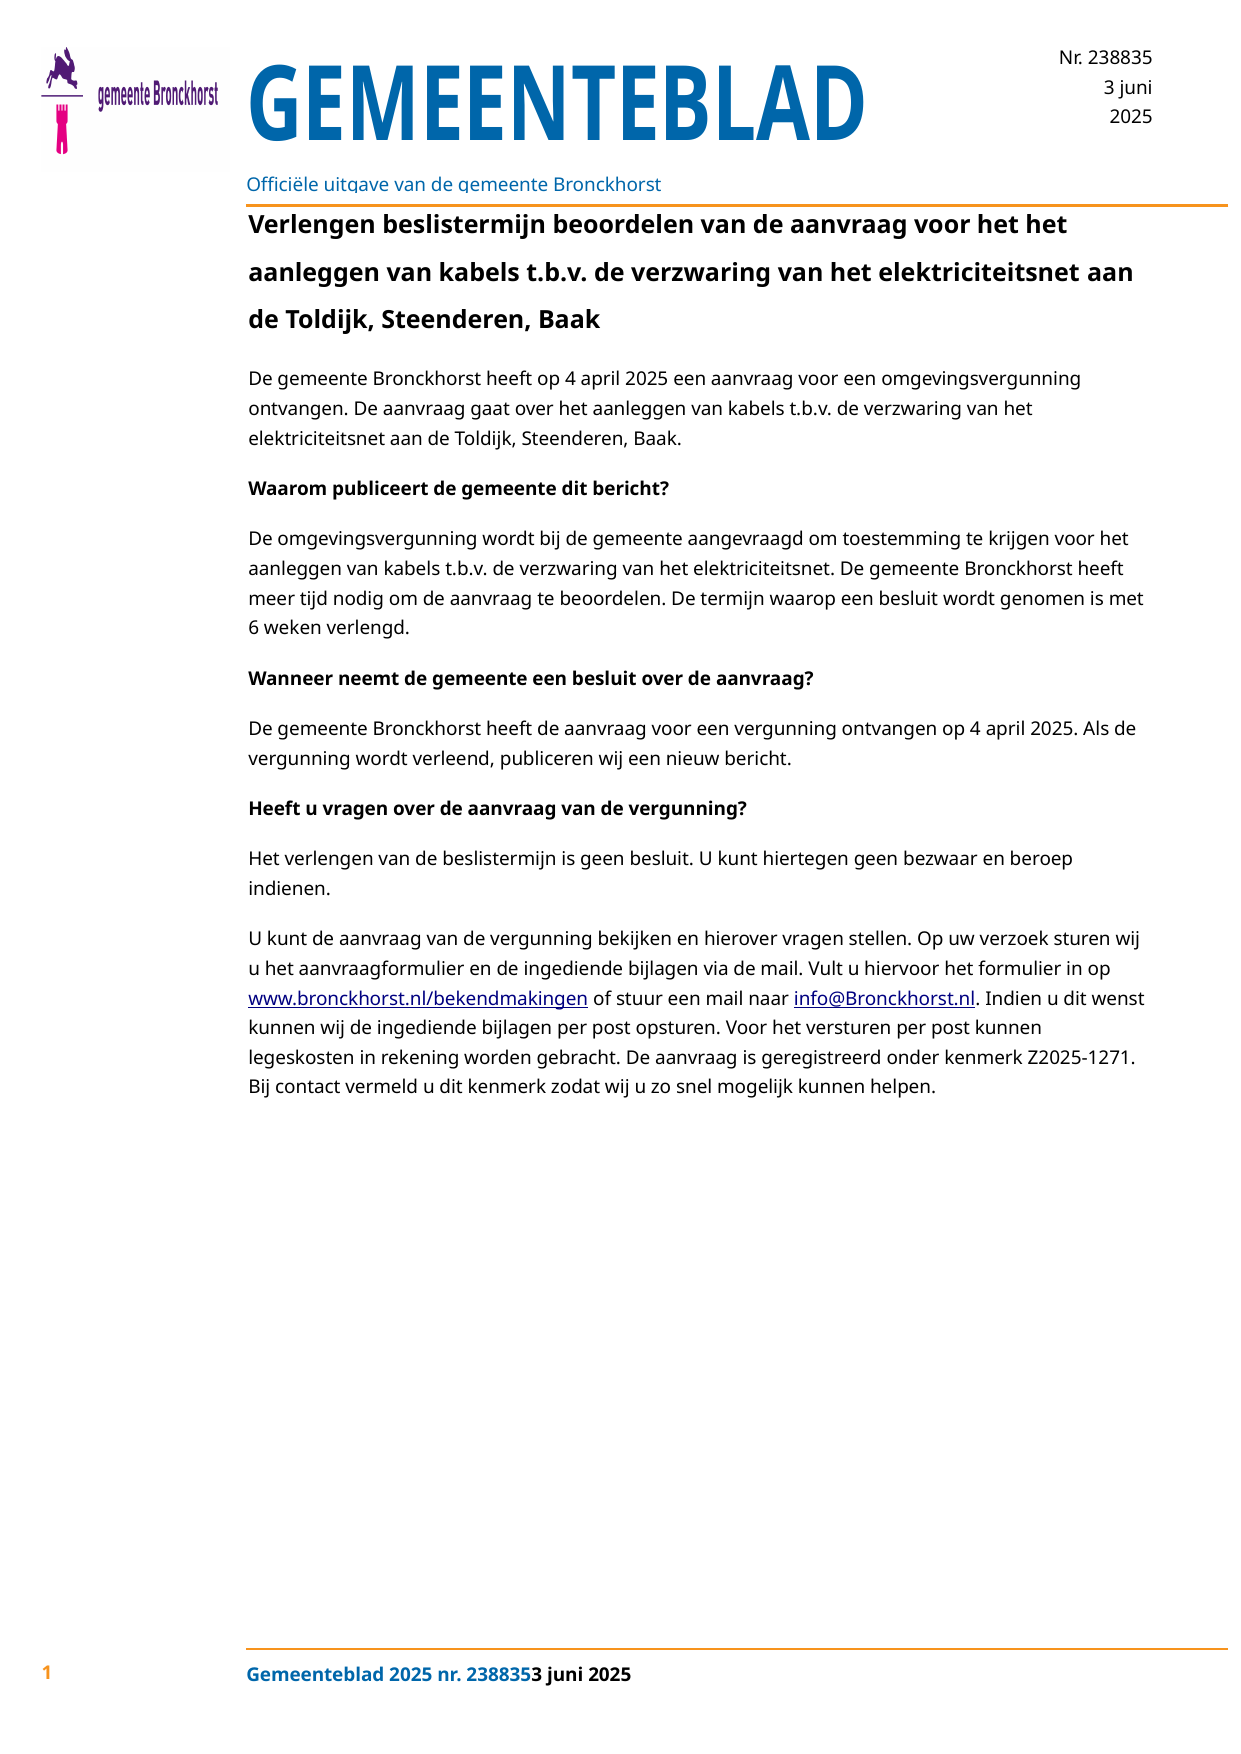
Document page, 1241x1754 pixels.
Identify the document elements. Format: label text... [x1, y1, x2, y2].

text Wanneer neemt de gemeente een besluit over de aanvraag? [248, 665, 1152, 690]
text De gemeente Bronckhorst heeft de aanvraag voor een vergunning ontvangen op 4 april 2025. Als de vergunning wordt verleend, publiceren wij een nieuw bericht. [248, 715, 1152, 770]
text Verlengen beslistermijn beoordelen van de aanvraag voor het het aanleggen van kabels t.b.v. de verzwaring van het elektriciteitsnet aan de Toldijk, Steenderen, Baak [248, 207, 1152, 336]
text U kunt de aanvraag van de vergunning bekijken en hierover vragen stellen. Op uw verzoek sturen wij u het aanvraagformulier en de ingediende bijlagen via de mail. Vult u hiervoor het formulier in op www.bronckhorst.nl/bekendmakingen of stuur een mail naar info@Bronckhorst.nl. Indien u dit wenst kunnen wij de ingediende bijlagen per post opsturen. Voor het versturen per post kunnen legeskosten in rekening worden gebracht. De aanvraag is geregistreerd onder kenmerk Z2025-1271. Bij contact vermeld u dit kenmerk zodat wij u zo snel mogelijk kunnen helpen. [248, 926, 1152, 1099]
text De omgevingsvergunning wordt bij de gemeente aangevraagd om toestemming te krijgen voor het aanleggen van kabels t.b.v. de verzwaring van het elektriciteitsnet. De gemeente Bronckhorst heeft meer tijd nodig om de aanvraag te beoordelen. De termijn waarop een besluit wordt genomen is met 6 weken verlengd. [248, 526, 1152, 640]
text Waarom publiceert de gemeente dit bericht? [248, 475, 1152, 501]
text Heeft u vragen over de aanvraag van de vergunning? [248, 795, 1152, 821]
text De gemeente Bronckhorst heeft op 4 april 2025 een aanvraag voor een omgevingsvergunning ontvangen. De aanvraag gaat over het aanleggen van kabels t.b.v. de verzwaring van het elektriciteitsnet aan de Toldijk, Steenderen, Baak. [248, 366, 1152, 450]
picture [41, 47, 231, 172]
text Het verlengen van de beslistermijn is geen besluit. U kunt hiertegen geen bezwaar en beroep indienen. [248, 846, 1152, 901]
